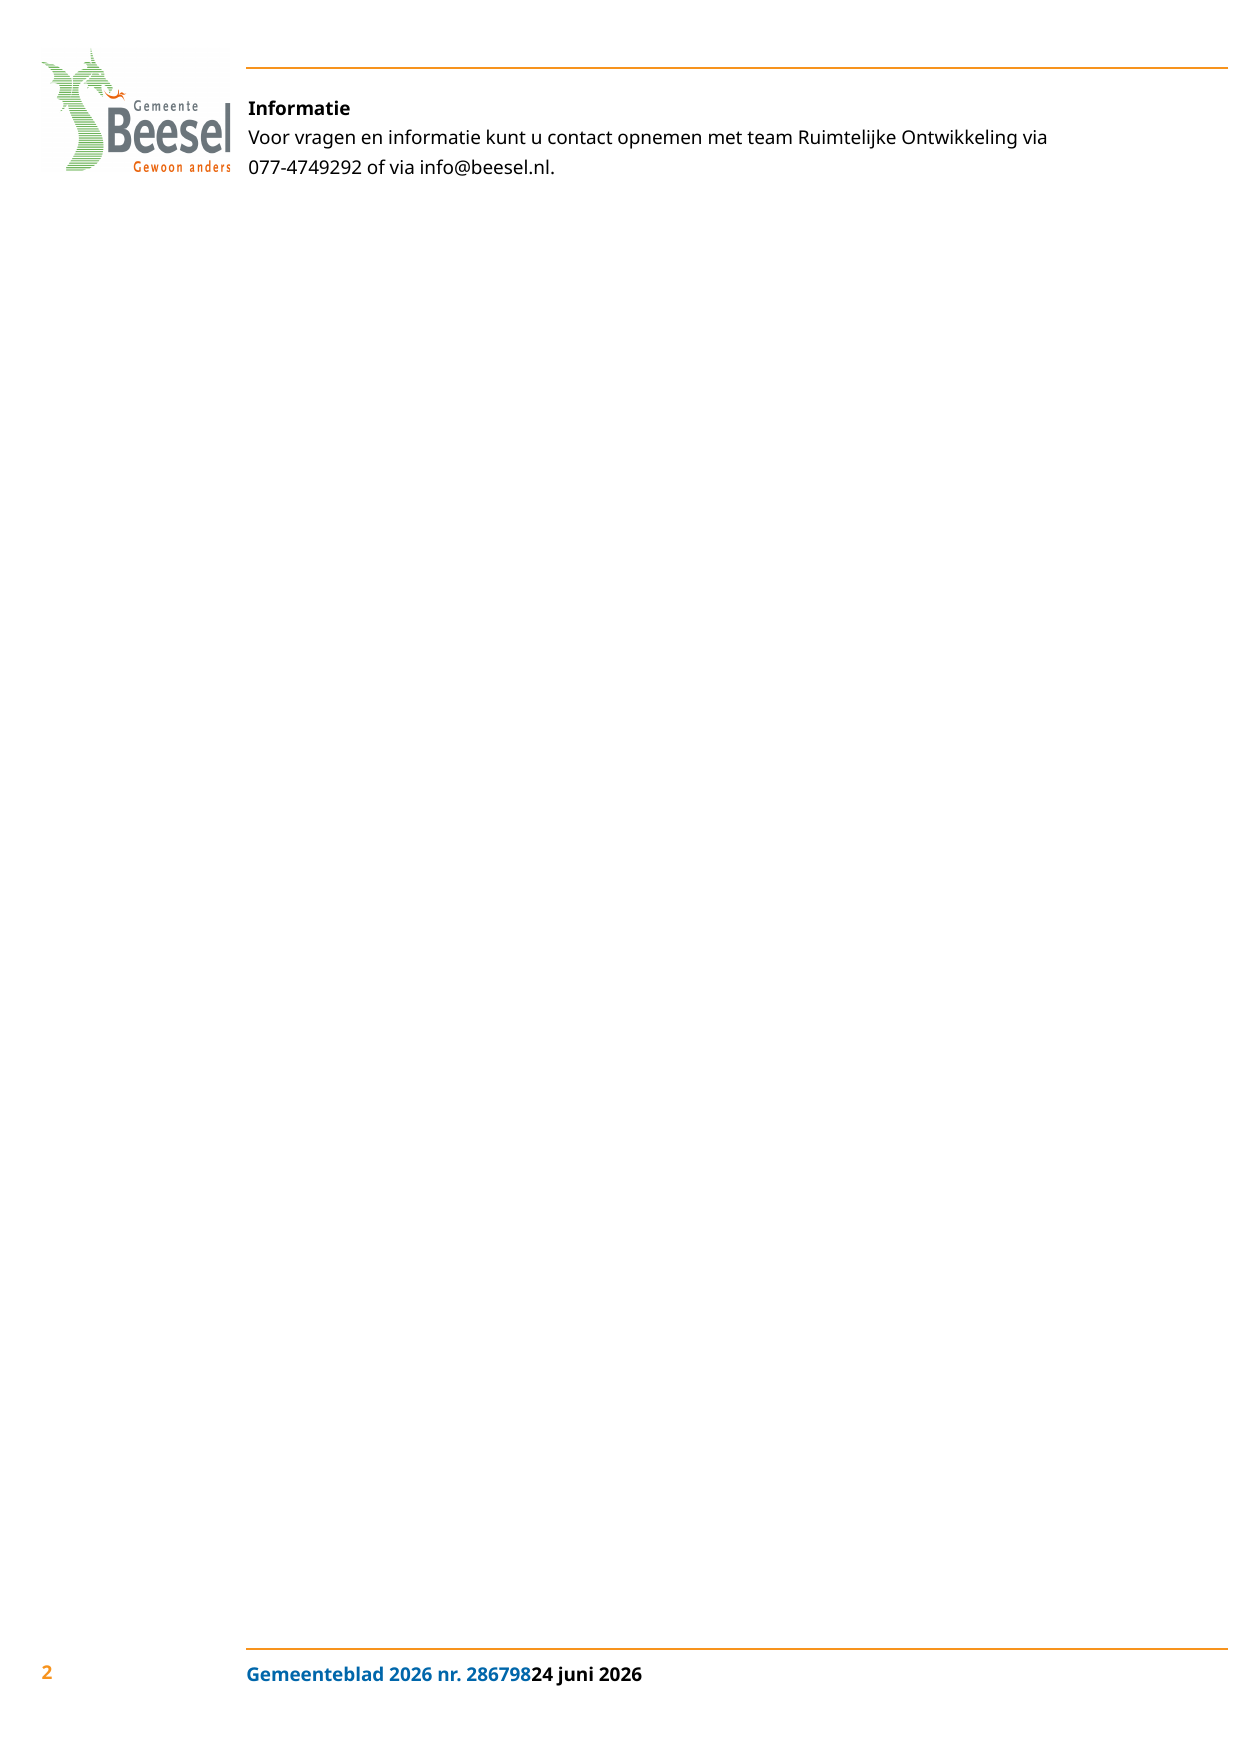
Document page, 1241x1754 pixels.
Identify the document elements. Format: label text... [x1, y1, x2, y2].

picture [41, 47, 231, 172]
text Voor vragen en informatie kunt u contact opnemen met team Ruimtelijke Ontwikkeling via [248, 124, 1152, 150]
text 077-4749292 of via info@beesel.nl. [248, 154, 1152, 180]
text Informatie [248, 95, 1152, 121]
